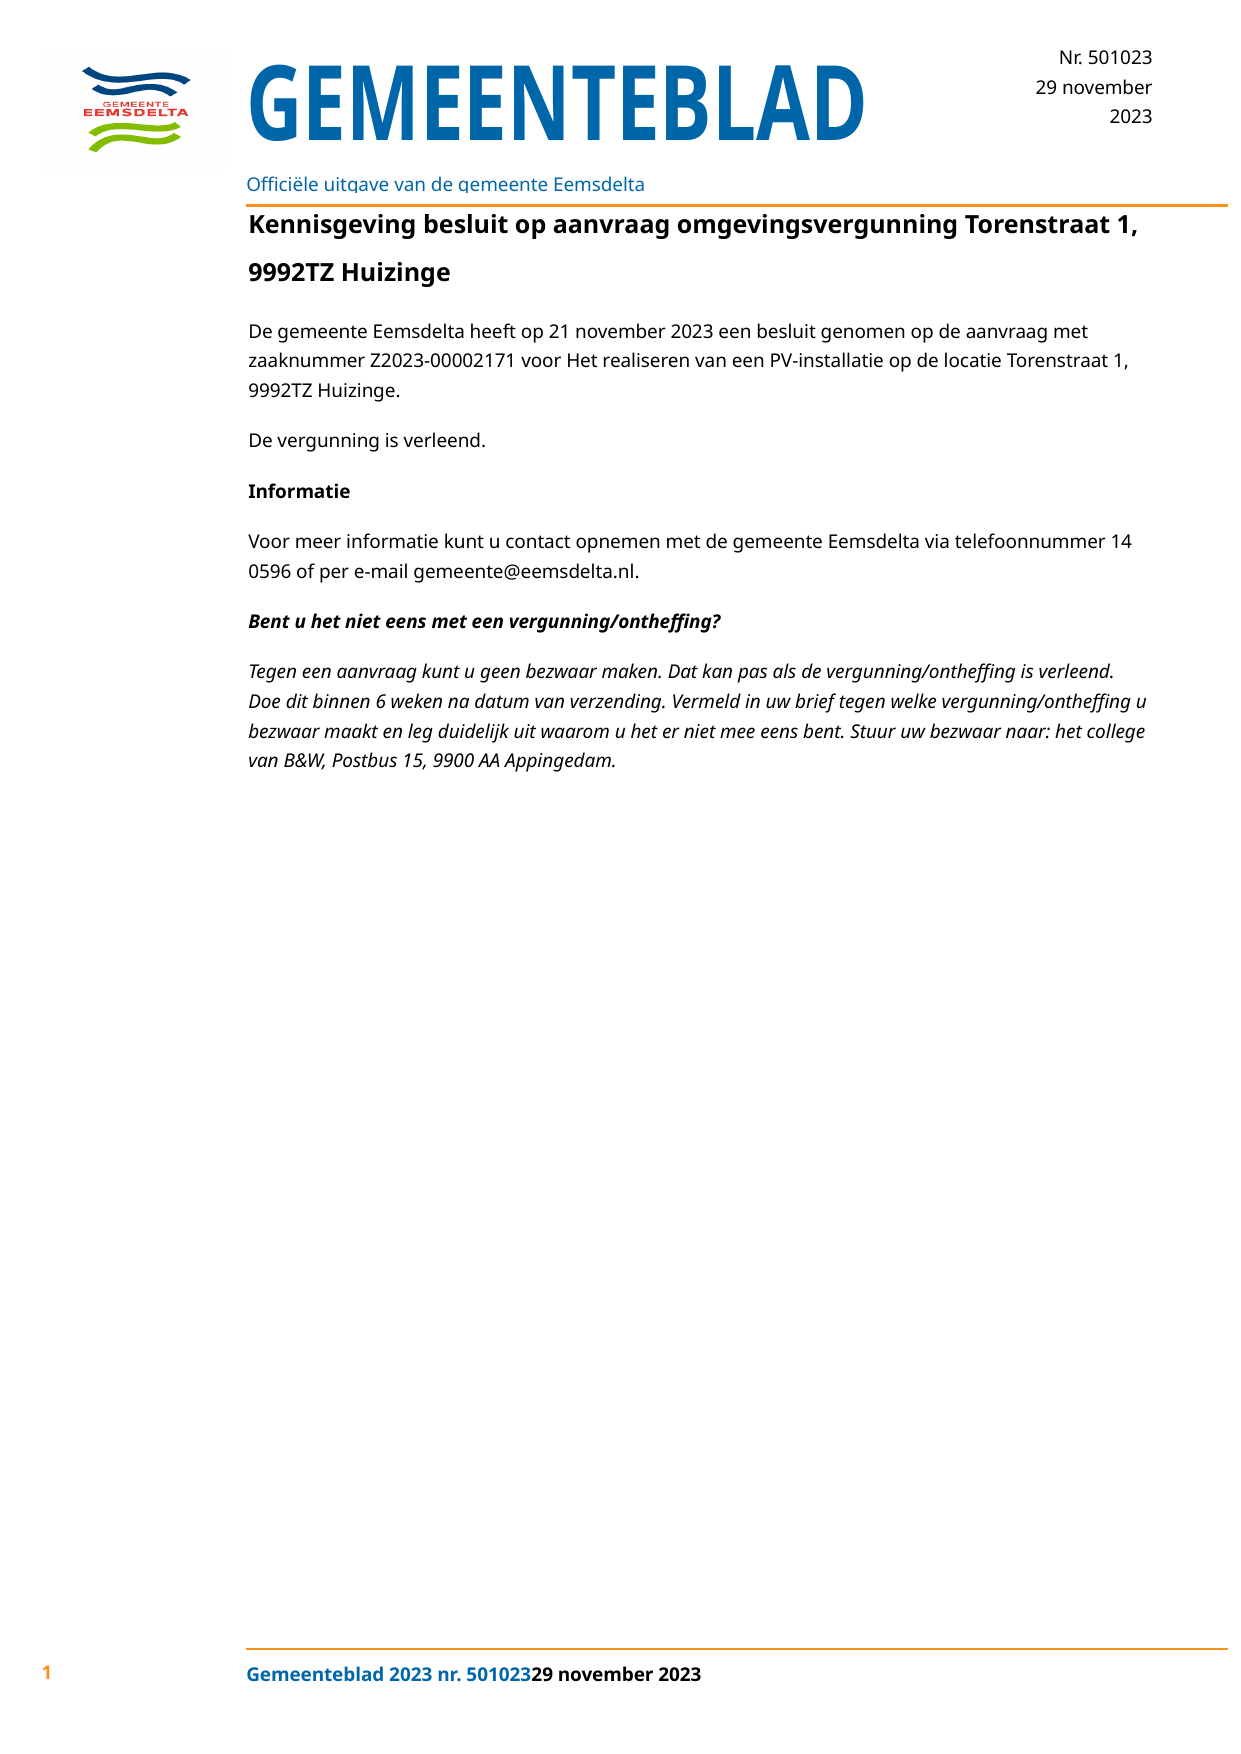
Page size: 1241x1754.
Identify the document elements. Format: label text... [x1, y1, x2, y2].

text De gemeente Eemsdelta heeft op 21 november 2023 een besluit genomen op de aanvraag met zaaknummer Z2023-00002171 voor Het realiseren van een PV-installatie op de locatie Torenstraat 1, 9992TZ Huizinge. [248, 318, 1152, 403]
text Tegen een aanvraag kunt u geen bezwaar maken. Dat kan pas als de vergunning/ontheffing is verleend. Doe dit binnen 6 weken na datum van verzending. Vermeld in uw brief tegen welke vergunning/ontheffing u bezwaar maakt en leg duidelijk uit waarom u het er niet mee eens bent. Stuur uw bezwaar naar: het college van B&W, Postbus 15, 9900 AA Appingedam. [248, 659, 1152, 773]
text Kennisgeving besluit op aanvraag omgevingsvergunning Torenstraat 1, 9992TZ Huizinge [248, 207, 1152, 288]
text Informatie [248, 478, 1152, 504]
picture [41, 47, 231, 172]
text Bent u het niet eens met een vergunning/ontheffing? [248, 608, 1152, 634]
text De vergunning is verleend. [248, 427, 1152, 453]
text Voor meer informatie kunt u contact opnemen met de gemeente Eemsdelta via telefoonnummer 14 0596 of per e-mail gemeente@eemsdelta.nl. [248, 528, 1152, 584]
